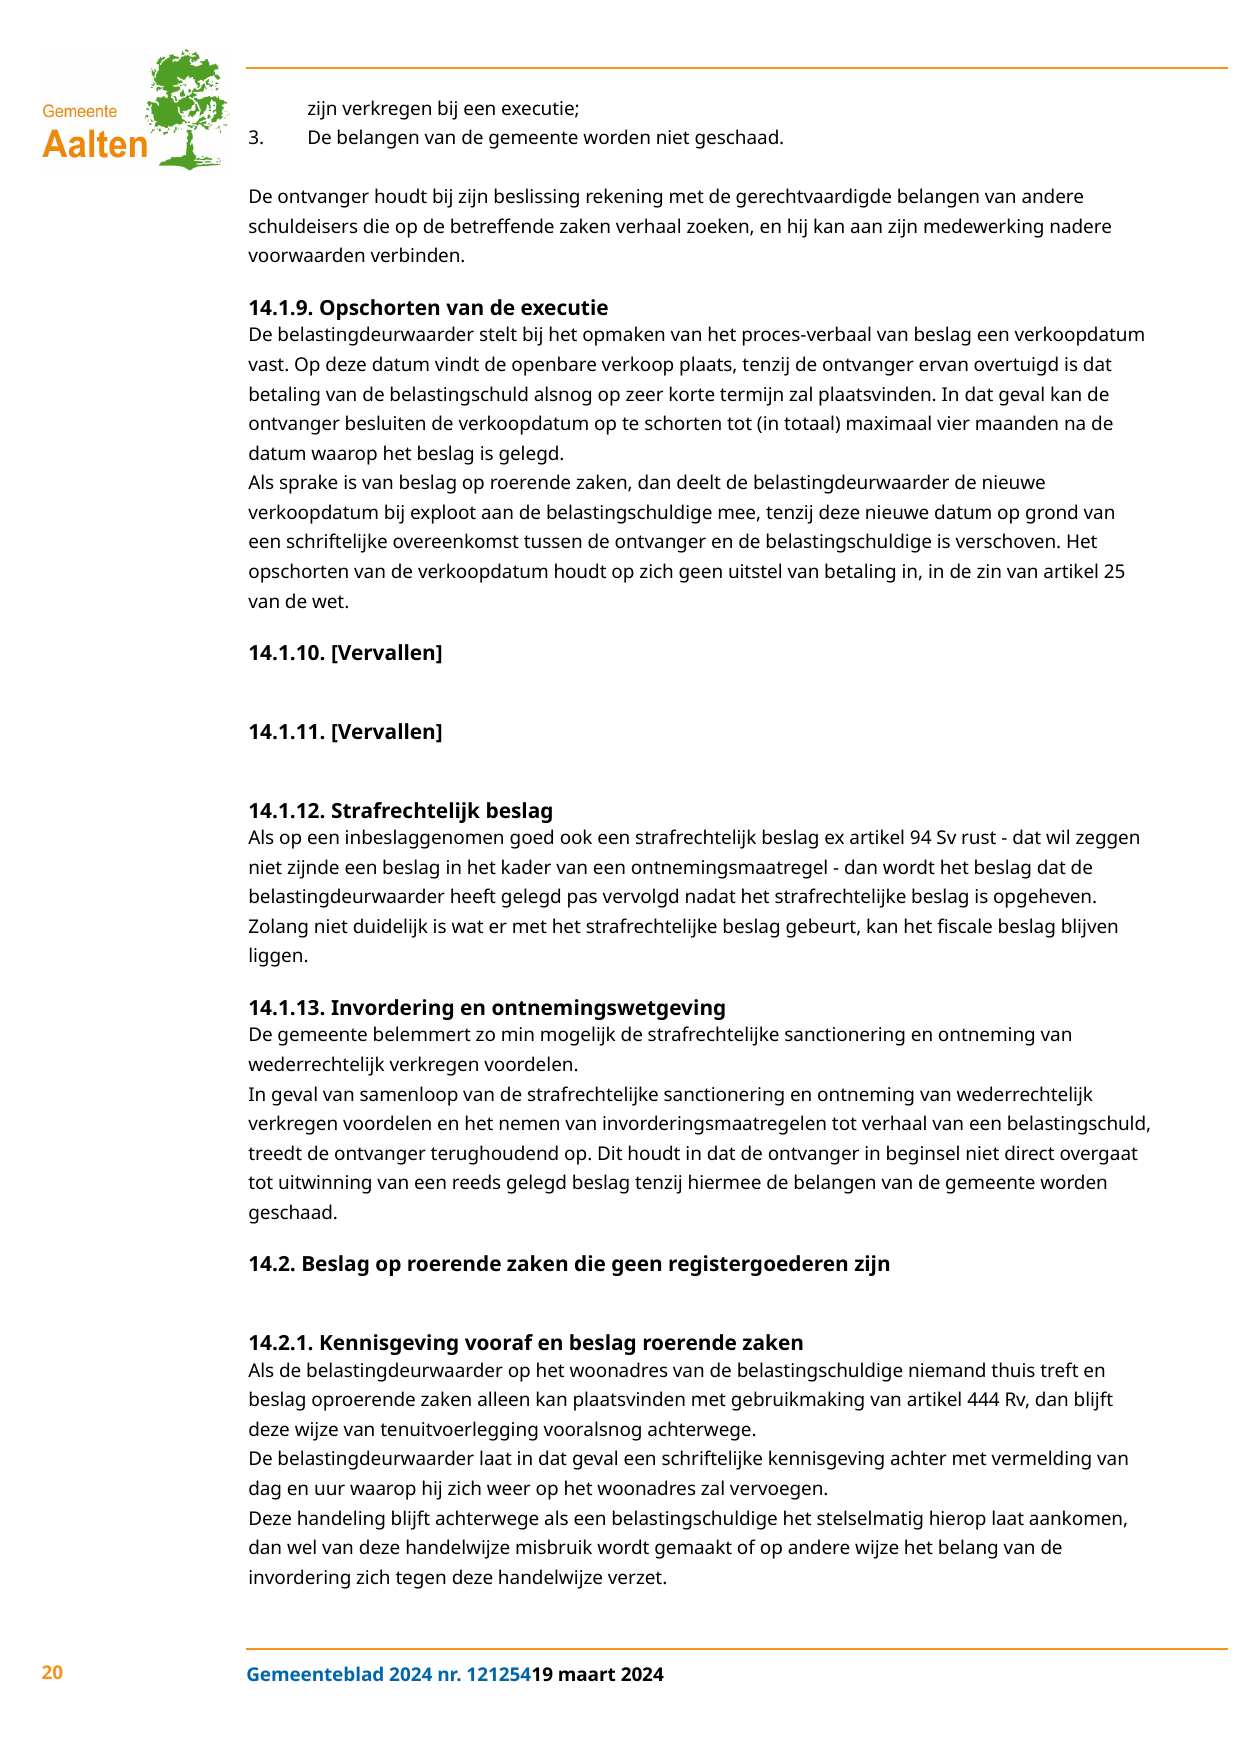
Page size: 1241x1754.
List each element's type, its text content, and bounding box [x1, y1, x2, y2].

text 14.2.1. Kennisgeving vooraf en beslag roerende zaken [248, 1328, 1152, 1357]
text De belastingdeurwaarder stelt bij het opmaken van het proces-verbaal van beslag een verkoopdatum vast. Op deze datum vindt de openbare verkoop plaats, tenzij de ontvanger ervan overtuigd is dat betaling van de belastingschuld alsnog op zeer korte termijn zal plaatsvinden. In dat geval kan de ontvanger besluiten de verkoopdatum op te schorten tot (in totaal) maximaal vier maanden na de datum waarop het beslag is gelegd. [248, 322, 1152, 466]
text 14.1.9. Opschorten van de executie [248, 293, 1152, 322]
text 14.1.11. [Vervallen] [248, 717, 1152, 746]
text De ontvanger houdt bij zijn beslissing rekening met de gerechtvaardigde belangen van andere schuldeisers die op de betreffende zaken verhaal zoeken, en hij kan aan zijn medewerking nadere voorwaarden verbinden. [248, 183, 1152, 268]
list De belangen van de gemeente worden niet geschaad. [248, 124, 1152, 150]
text Als op een inbeslaggenomen goed ook een strafrechtelijk beslag ex artikel 94 Sv rust - dat wil zeggen niet zijnde een beslag in het kader van een ontnemingsmaatregel - dan wordt het beslag dat de [248, 824, 1152, 880]
text belastingdeurwaarder heeft gelegd pas vervolgd nadat het strafrechtelijke beslag is opgeheven. [248, 883, 1152, 909]
text 14.1.13. Invordering en ontnemingswetgeving [248, 993, 1152, 1022]
text Zolang niet duidelijk is wat er met het strafrechtelijke beslag gebeurt, kan het fiscale beslag blijven liggen. [248, 913, 1152, 968]
text In geval van samenloop van de strafrechtelijke sanctionering en ontneming van wederrechtelijk verkregen voordelen en het nemen van invorderingsmaatregelen tot verhaal van een belastingschuld, treedt de ontvanger terughoudend op. Dit houdt in dat de ontvanger in beginsel niet direct overgaat tot uitwinning van een reeds gelegd beslag tenzij hiermee de belangen van de gemeente worden geschaad. [248, 1081, 1152, 1225]
picture [41, 47, 231, 172]
text Als sprake is van beslag op roerende zaken, dan deelt de belastingdeurwaarder de nieuwe verkoopdatum bij exploot aan de belastingschuldige mee, tenzij deze nieuwe datum op grond van een schriftelijke overeenkomst tussen de ontvanger en de belastingschuldige is verschoven. Het opschorten van de verkoopdatum houdt op zich geen uitstel van betaling in, in de zin van artikel 25 van de wet. [248, 469, 1152, 613]
text 14.1.10. [Vervallen] [248, 638, 1152, 667]
text 14.2. Beslag op roerende zaken die geen registergoederen zijn [248, 1249, 1152, 1278]
text De belastingdeurwaarder laat in dat geval een schriftelijke kennisgeving achter met vermelding van dag en uur waarop hij zich weer op het woonadres zal vervoegen. [248, 1446, 1152, 1501]
text Deze handeling blijft achterwege als een belastingschuldige het stelselmatig hierop laat aankomen, dan wel van deze handelwijze misbruik wordt gemaakt of op andere wijze het belang van de invordering zich tegen deze handelwijze verzet. [248, 1505, 1152, 1589]
list zijn verkregen bij een executie; [248, 95, 1152, 121]
text 14.1.12. Strafrechtelijk beslag [248, 796, 1152, 824]
text Als de belastingdeurwaarder op het woonadres van de belastingschuldige niemand thuis treft en beslag oproerende zaken alleen kan plaatsvinden met gebruikmaking van artikel 444 Rv, dan blijft deze wijze van tenuitvoerlegging vooralsnog achterwege. [248, 1357, 1152, 1442]
text De gemeente belemmert zo min mogelijk de strafrechtelijke sanctionering en ontneming van wederrechtelijk verkregen voordelen. [248, 1022, 1152, 1077]
